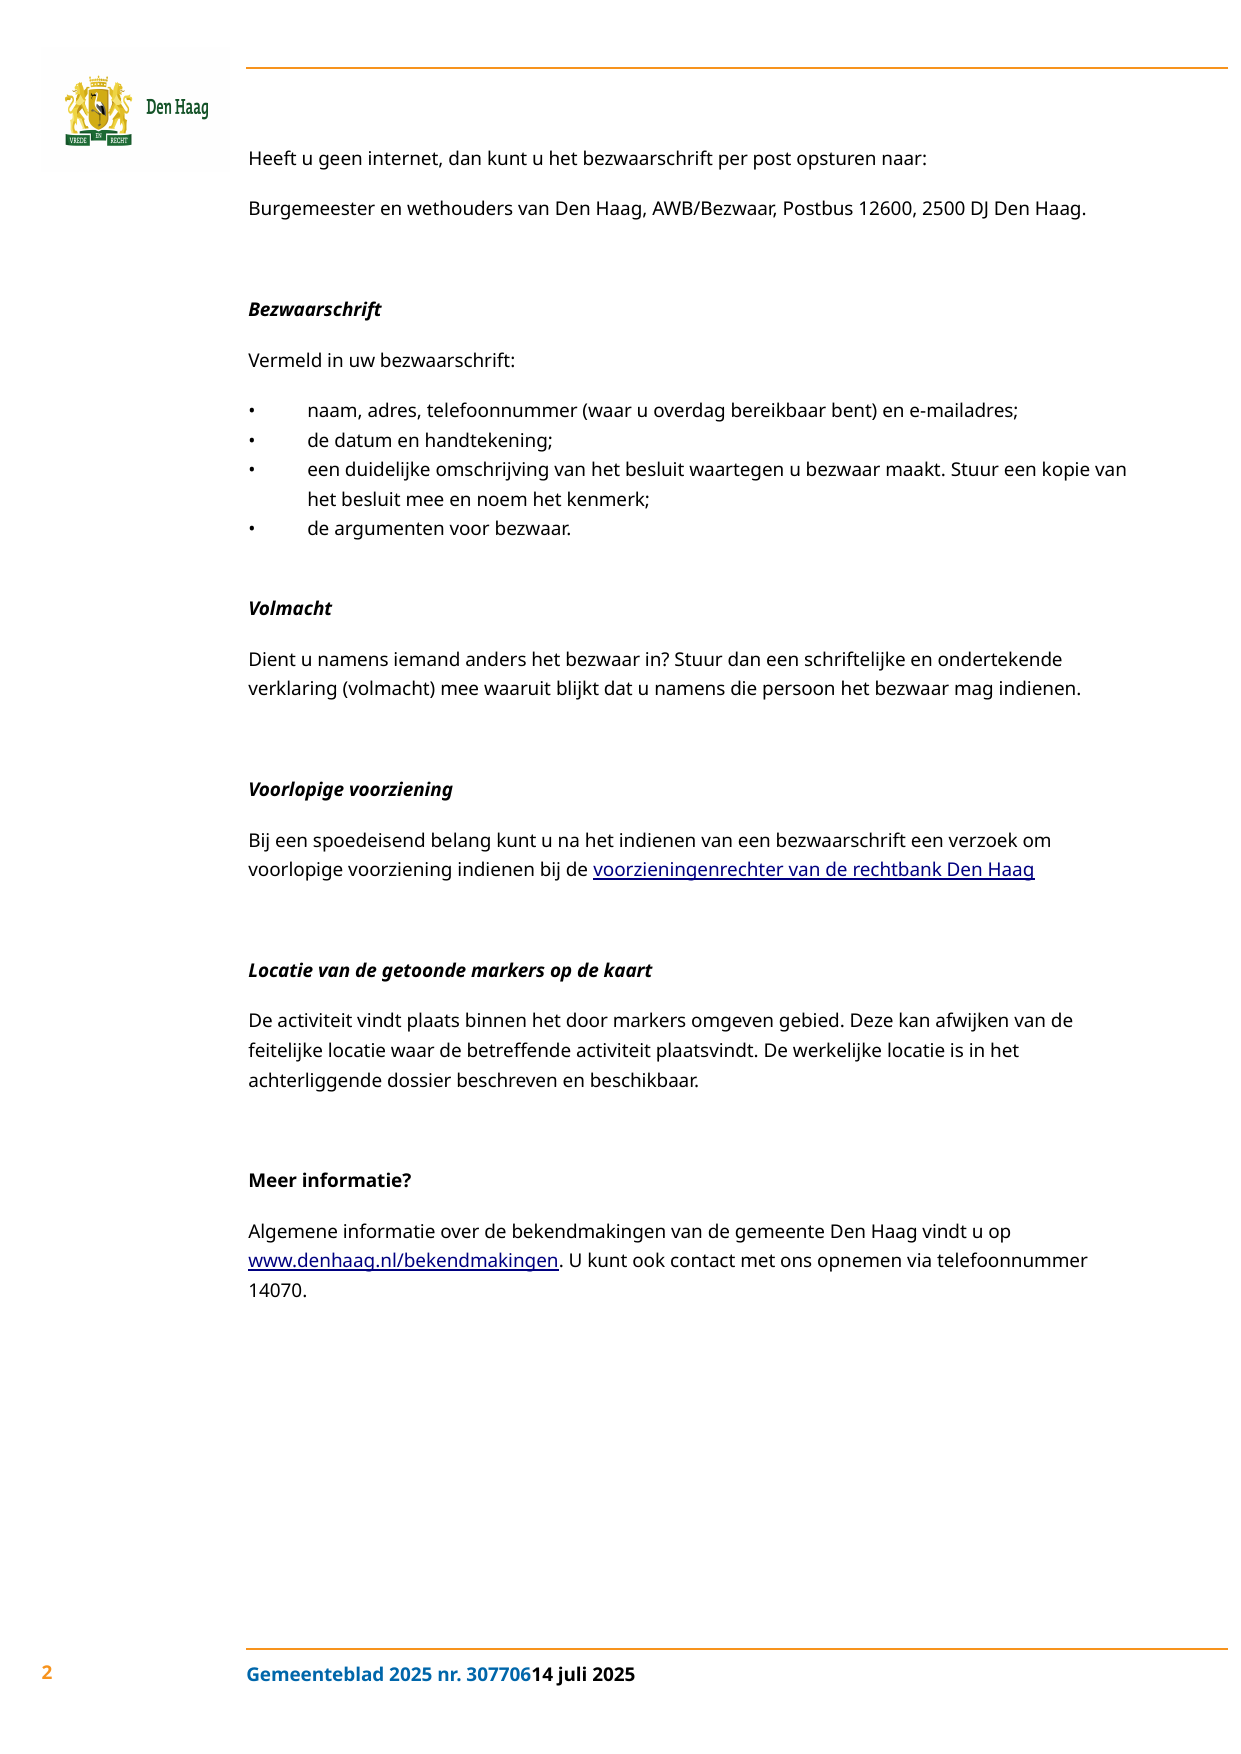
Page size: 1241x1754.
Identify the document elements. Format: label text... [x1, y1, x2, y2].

text Bij een spoedeisend belang kunt u na het indienen van een bezwaarschrift een verzoek om voorlopige voorziening indienen bij de voorzieningenrechter van de rechtbank Den Haag [248, 827, 1152, 882]
list de datum en handtekening; [248, 427, 1152, 453]
text De activiteit vindt plaats binnen het door markers omgeven gebied. Deze kan afwijken van de feitelijke locatie waar de betreffende activiteit plaatsvindt. De werkelijke locatie is in het achterliggende dossier beschreven en beschikbaar. [248, 1008, 1152, 1093]
text Volmacht [248, 596, 1152, 621]
text Vermeld in uw bezwaarschrift: [248, 347, 1152, 373]
text Meer informatie? [248, 1168, 1152, 1193]
text Heeft u geen internet, dan kunt u het bezwaarschrift per post opsturen naar: [248, 145, 1152, 171]
text Burgemeester en wethouders van Den Haag, AWB/Bezwaar, Postbus 12600, 2500 DJ Den Haag. [248, 196, 1152, 221]
text Bezwaarschrift [248, 296, 1152, 322]
picture [41, 47, 231, 172]
list de argumenten voor bezwaar. [248, 516, 1152, 541]
text Voorlopige voorziening [248, 776, 1152, 802]
text Locatie van de getoonde markers op de kaart [248, 957, 1152, 983]
text Algemene informatie over de bekendmakingen van de gemeente Den Haag vindt u op www.denhaag.nl/bekendmakingen. U kunt ook contact met ons opnemen via telefoonnummer 14070. [248, 1218, 1152, 1303]
text Dient u namens iemand anders het bezwaar in? Stuur dan een schriftelijke en ondertekende verklaring (volmacht) mee waaruit blijkt dat u namens die persoon het bezwaar mag indienen. [248, 646, 1152, 701]
list een duidelijke omschrijving van het besluit waartegen u bezwaar maakt. Stuur een kopie van het besluit mee en noem het kenmerk; [248, 456, 1152, 512]
list naam, adres, telefoonnummer (waar u overdag bereikbaar bent) en e-mailadres; [248, 397, 1152, 423]
